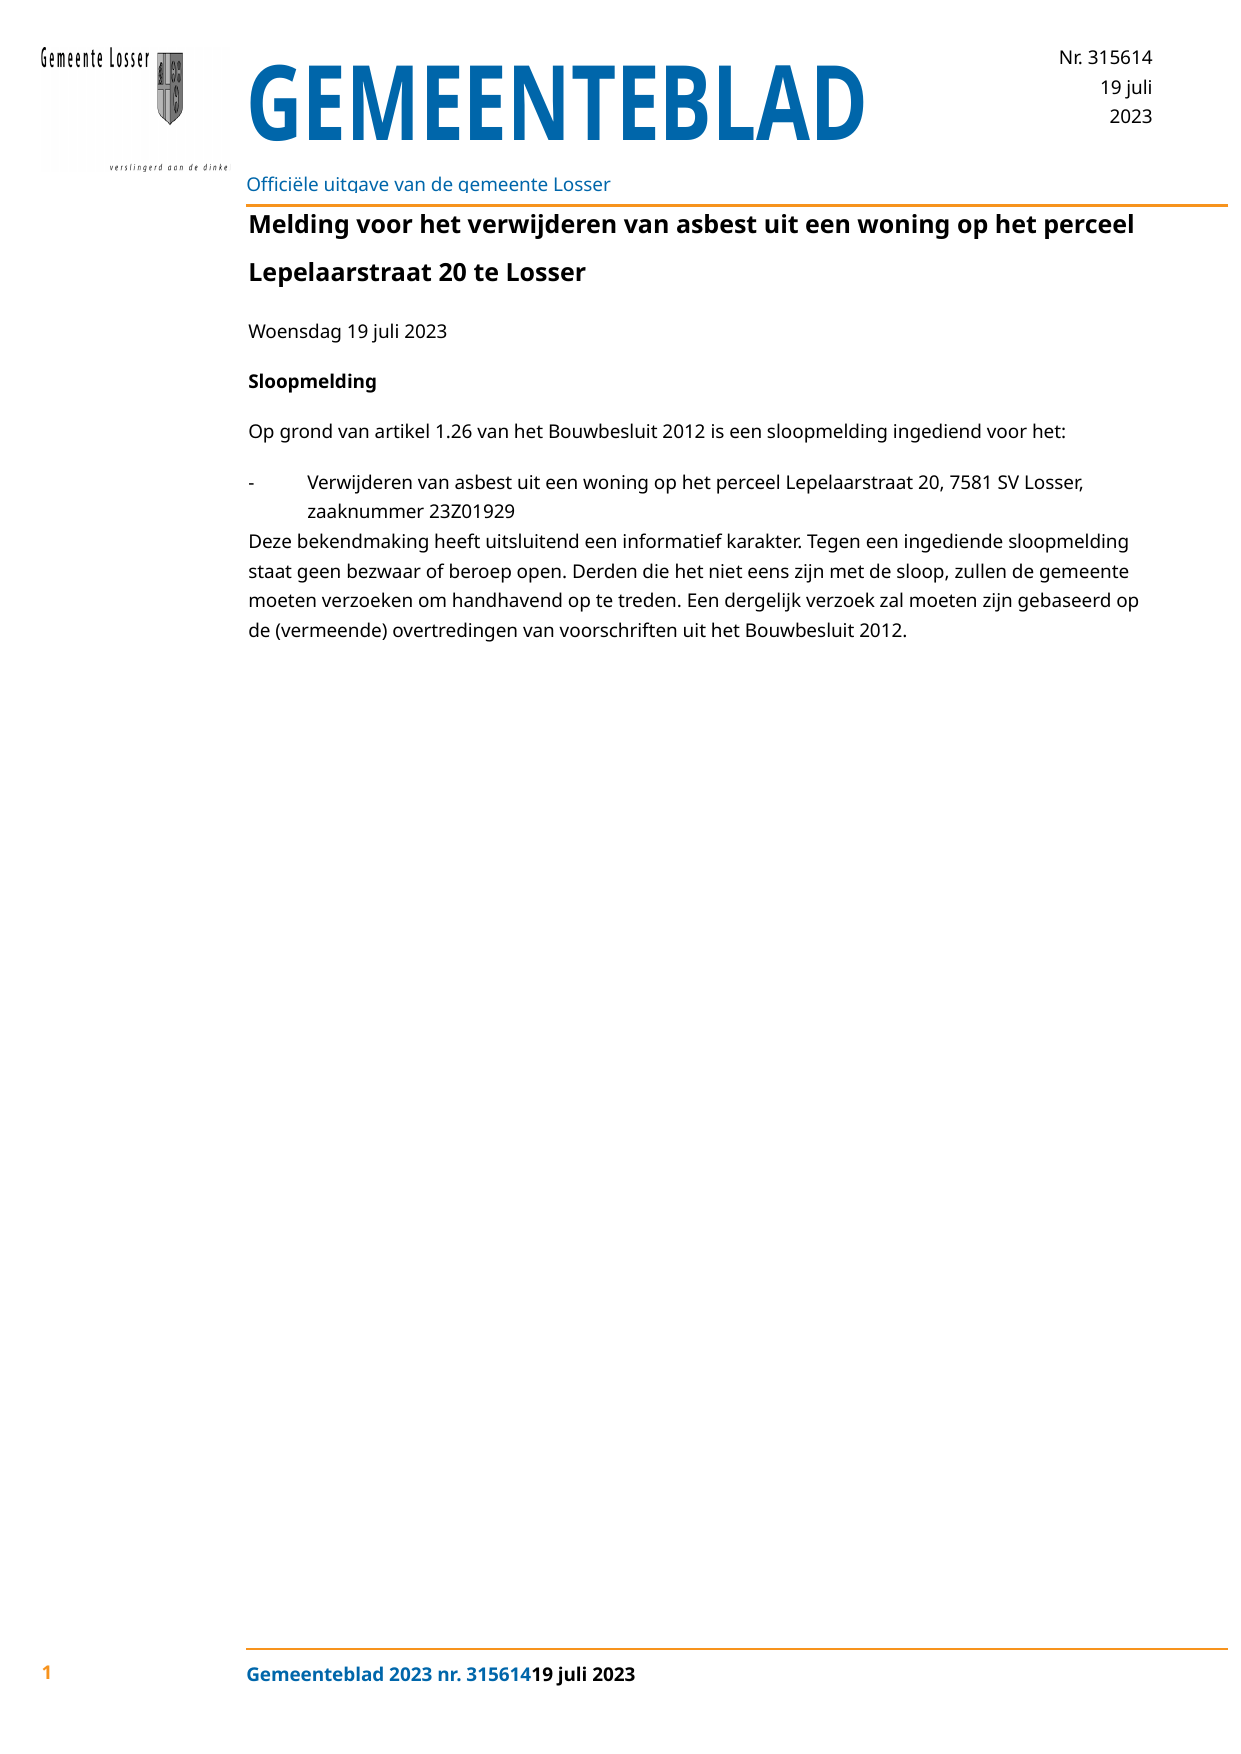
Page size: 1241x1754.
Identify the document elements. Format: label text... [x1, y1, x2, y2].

text Deze bekendmaking heeft uitsluitend een informatief karakter. Tegen een ingediende sloopmelding staat geen bezwaar of beroep open. Derden die het niet eens zijn met de sloop, zullen de gemeente moeten verzoeken om handhavend op te treden. Een dergelijk verzoek zal moeten zijn gebaseerd op de (vermeende) overtredingen van voorschriften uit het Bouwbesluit 2012. [248, 528, 1152, 643]
text Melding voor het verwijderen van asbest uit een woning op het perceel Lepelaarstraat 20 te Losser [248, 207, 1152, 288]
text Woensdag 19 juli 2023 [248, 318, 1152, 344]
picture [41, 47, 231, 172]
text Sloopmelding [248, 368, 1152, 394]
text Op grond van artikel 1.26 van het Bouwbesluit 2012 is een sloopmelding ingediend voor het: [248, 419, 1152, 444]
list Verwijderen van asbest uit een woning op het perceel Lepelaarstraat 20, 7581 SV Losser, zaaknummer 23Z01929 [248, 469, 1152, 524]
